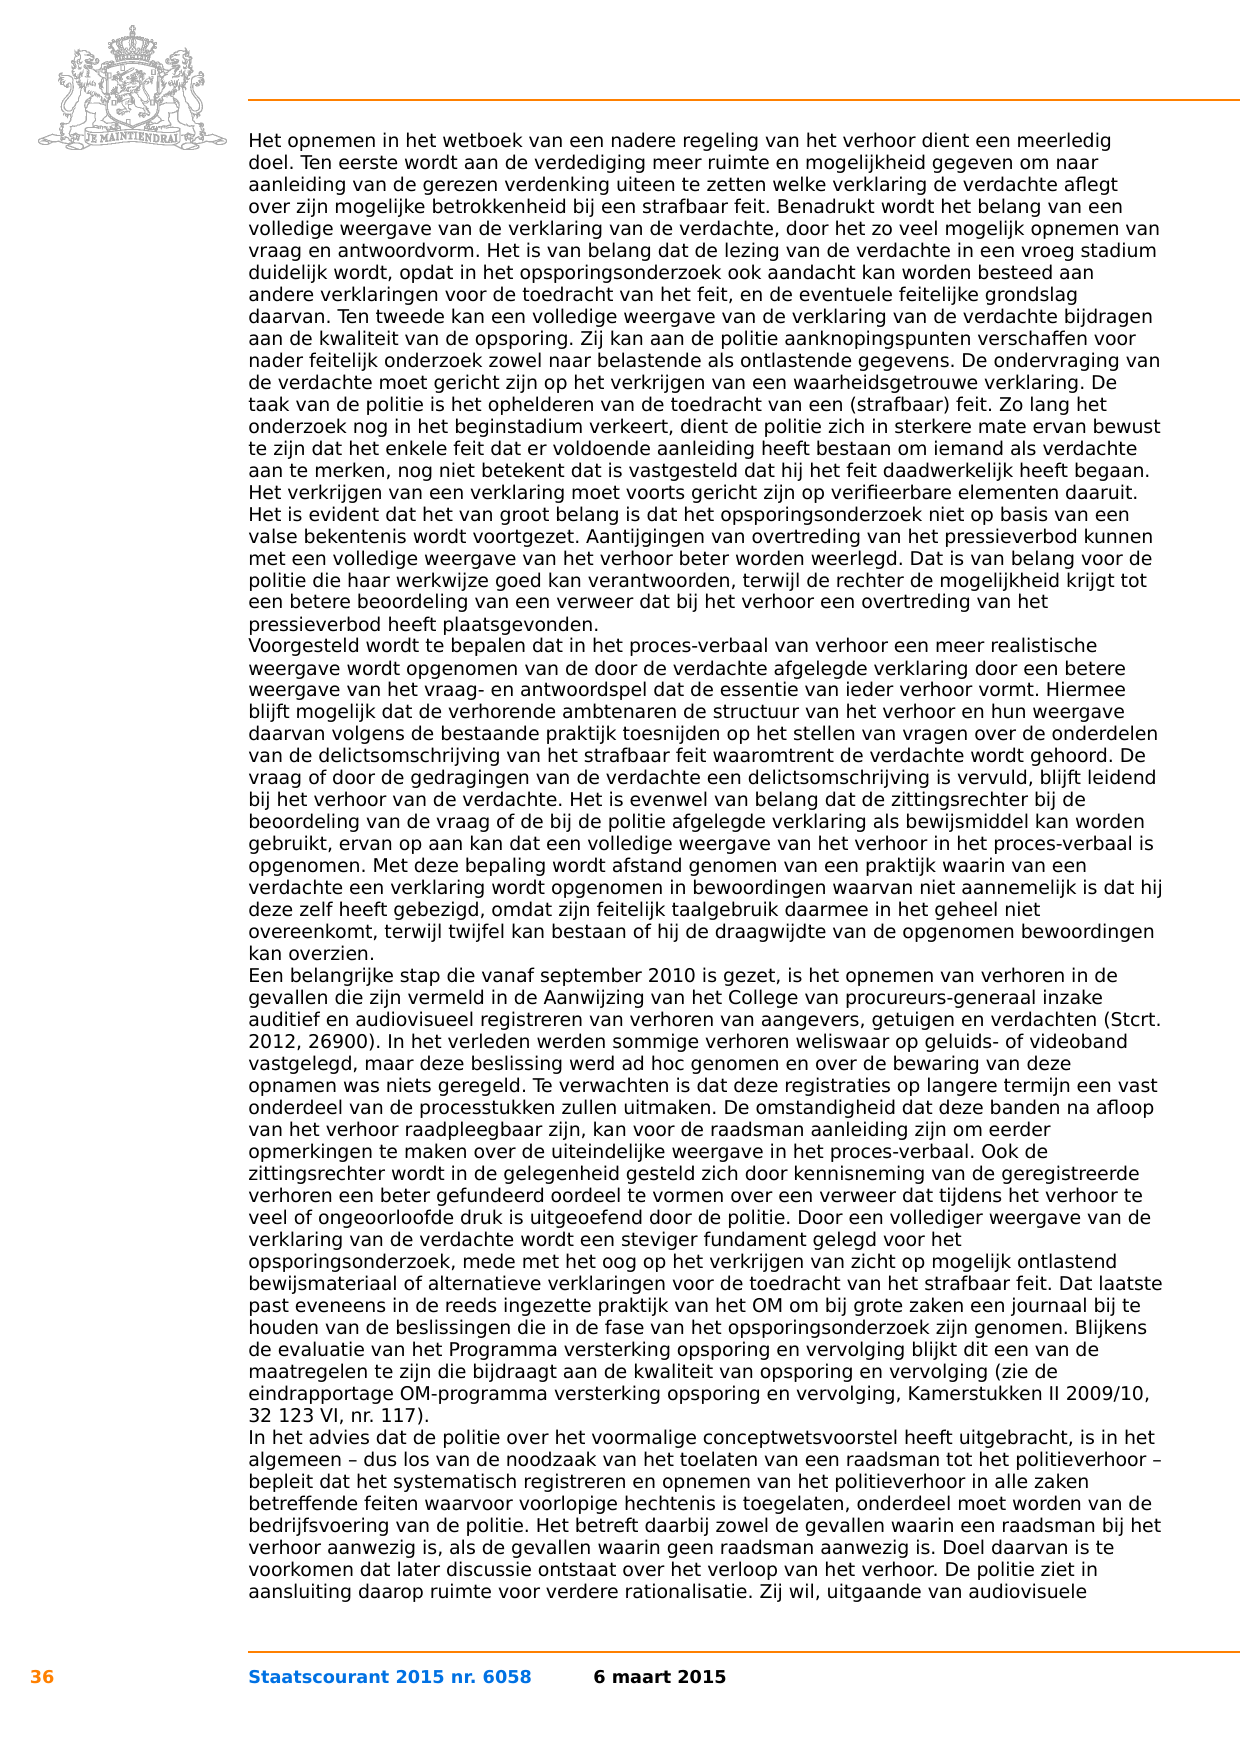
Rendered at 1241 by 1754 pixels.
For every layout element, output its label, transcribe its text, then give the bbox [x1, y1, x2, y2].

text Een belangrijke stap die vanaf september 2010 is gezet, is het opnemen van verhoren in de gevallen die zijn vermeld in de Aanwijzing van het College van procureurs-generaal inzake auditief en audiovisueel registreren van verhoren van aangevers, getuigen en verdachten (Stcrt. 2012, 26900). In het verleden werden sommige verhoren weliswaar op geluids- of videoband vastgelegd, maar deze beslissing werd ad hoc genomen en over de bewaring van deze opnamen was niets geregeld. Te verwachten is dat deze registraties op langere termijn een vast onderdeel van de processtukken zullen uitmaken. De omstandigheid dat deze banden na afloop van het verhoor raadpleegbaar zijn, kan voor de raadsman aanleiding zijn om eerder opmerkingen te maken over de uiteindelijke weergave in het proces-verbaal. Ook de zittingsrechter wordt in de gelegenheid gesteld zich door kennisneming van de geregistreerde verhoren een beter gefundeerd oordeel te vormen over een verweer dat tijdens het verhoor te veel of ongeoorloofde druk is uitgeoefend door de politie. Door een vollediger weergave van de verklaring van de verdachte wordt een steviger fundament gelegd voor het opsporingsonderzoek, mede met het oog op het verkrijgen van zicht op mogelijk ontlastend bewijsmateriaal of alternatieve verklaringen voor de toedracht van het strafbaar feit. Dat laatste past eveneens in de reeds ingezette praktijk van het OM om bij grote zaken een journaal bij te houden van de beslissingen die in de fase van het opsporingsonderzoek zijn genomen. Blijkens de evaluatie van het Programma versterking opsporing en vervolging blijkt dit een van de maatregelen te zijn die bijdraagt aan de kwaliteit van opsporing en vervolging (zie de eindrapportage OM-programma versterking opsporing en vervolging, Kamerstukken II 2009/10, 32 123 VI, nr. 117). [248, 965, 1163, 1427]
picture [38, 25, 227, 150]
text Het opnemen in het wetboek van een nadere regeling van het verhoor dient een meerledig doel. Ten eerste wordt aan de verdediging meer ruimte en mogelijkheid gegeven om naar aanleiding van de gerezen verdenking uiteen te zetten welke verklaring de verdachte aflegt over zijn mogelijke betrokkenheid bij een strafbaar feit. Benadrukt wordt het belang van een volledige weergave van de verklaring van de verdachte, door het zo veel mogelijk opnemen van vraag en antwoordvorm. Het is van belang dat de lezing van de verdachte in een vroeg stadium duidelijk wordt, opdat in het opsporingsonderzoek ook aandacht kan worden besteed aan andere verklaringen voor de toedracht van het feit, en de eventuele feitelijke grondslag daarvan. Ten tweede kan een volledige weergave van de verklaring van de verdachte bijdragen aan de kwaliteit van de opsporing. Zij kan aan de politie aanknopingspunten verschaffen voor nader feitelijk onderzoek zowel naar belastende als ontlastende gegevens. De ondervraging van de verdachte moet gericht zijn op het verkrijgen van een waarheidsgetrouwe verklaring. De taak van de politie is het ophelderen van de toedracht van een (strafbaar) feit. Zo lang het onderzoek nog in het beginstadium verkeert, dient de politie zich in sterkere mate ervan bewust te zijn dat het enkele feit dat er voldoende aanleiding heeft bestaan om iemand als verdachte aan te merken, nog niet betekent dat is vastgesteld dat hij het feit daadwerkelijk heeft begaan. Het verkrijgen van een verklaring moet voorts gericht zijn op verifieerbare elementen daaruit. Het is evident dat het van groot belang is dat het opsporingsonderzoek niet op basis van een valse bekentenis wordt voortgezet. Aantijgingen van overtreding van het pressieverbod kunnen met een volledige weergave van het verhoor beter worden weerlegd. Dat is van belang voor de politie die haar werkwijze goed kan verantwoorden, terwijl de rechter de mogelijkheid krijgt tot een betere beoordeling van een verweer dat bij het verhoor een overtreding van het pressieverbod heeft plaatsgevonden. [248, 130, 1163, 635]
text Voorgesteld wordt te bepalen dat in het proces-verbaal van verhoor een meer realistische weergave wordt opgenomen van de door de verdachte afgelegde verklaring door een betere weergave van het vraag- en antwoordspel dat de essentie van ieder verhoor vormt. Hiermee blijft mogelijk dat de verhorende ambtenaren de structuur van het verhoor en hun weergave daarvan volgens de bestaande praktijk toesnijden op het stellen van vragen over de onderdelen van de delictsomschrijving van het strafbaar feit waaromtrent de verdachte wordt gehoord. De vraag of door de gedragingen van de verdachte een delictsomschrijving is vervuld, blijft leidend bij het verhoor van de verdachte. Het is evenwel van belang dat de zittingsrechter bij de beoordeling van de vraag of de bij de politie afgelegde verklaring als bewijsmiddel kan worden gebruikt, ervan op aan kan dat een volledige weergave van het verhoor in het proces-verbaal is opgenomen. Met deze bepaling wordt afstand genomen van een praktijk waarin van een verdachte een verklaring wordt opgenomen in bewoordingen waarvan niet aannemelijk is dat hij deze zelf heeft gebezigd, omdat zijn feitelijk taalgebruik daarmee in het geheel niet overeenkomt, terwijl twijfel kan bestaan of hij de draagwijdte van de opgenomen bewoordingen kan overzien. [248, 635, 1163, 965]
text In het advies dat de politie over het voormalige conceptwetsvoorstel heeft uitgebracht, is in het algemeen – dus los van de noodzaak van het toelaten van een raadsman tot het politieverhoor – bepleit dat het systematisch registreren en opnemen van het politieverhoor in alle zaken betreffende feiten waarvoor voorlopige hechtenis is toegelaten, onderdeel moet worden van de bedrijfsvoering van de politie. Het betreft daarbij zowel de gevallen waarin een raadsman bij het verhoor aanwezig is, als de gevallen waarin geen raadsman aanwezig is. Doel daarvan is te voorkomen dat later discussie ontstaat over het verloop van het verhoor. De politie ziet in aansluiting daarop ruimte voor verdere rationalisatie. Zij wil, uitgaande van audiovisuele [248, 1427, 1163, 1602]
